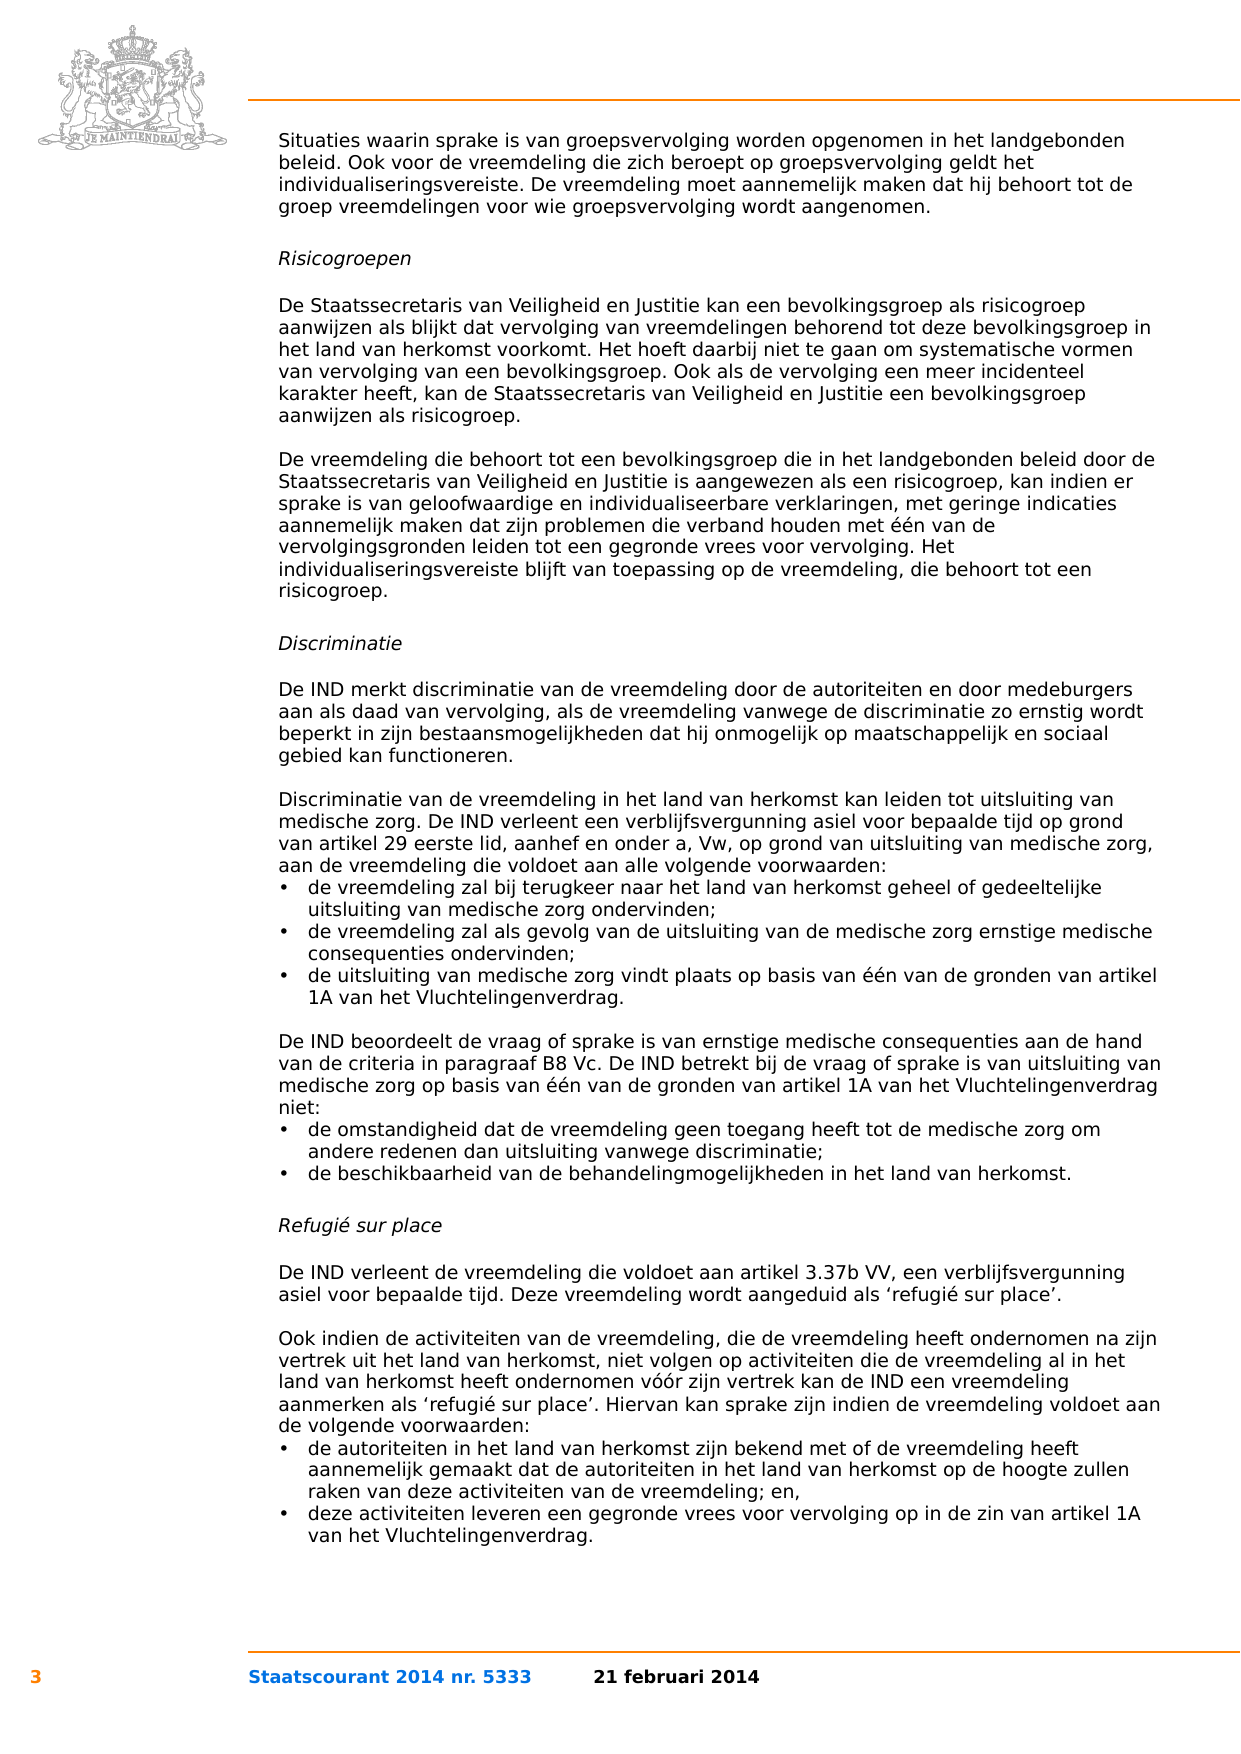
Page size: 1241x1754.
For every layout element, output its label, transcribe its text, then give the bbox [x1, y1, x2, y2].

text • de beschikbaarheid van de behandelingmogelijkheden in het land van herkomst. [278, 1163, 1163, 1185]
text Situaties waarin sprake is van groepsvervolging worden opgenomen in het landgebonden beleid. Ook voor de vreemdeling die zich beroept op groepsvervolging geldt het individualiseringsvereiste. De vreemdeling moet aannemelijk maken dat hij behoort tot de groep vreemdelingen voor wie groepsvervolging wordt aangenomen. [278, 130, 1163, 218]
subtitle Discriminatie [278, 632, 1163, 654]
text Discriminatie van de vreemdeling in het land van herkomst kan leiden tot uitsluiting van medische zorg. De IND verleent een verblijfsvergunning asiel voor bepaalde tijd op grond van artikel 29 eerste lid, aanhef en onder a, Vw, op grond van uitsluiting van medische zorg, aan de vreemdeling die voldoet aan alle volgende voorwaarden: [278, 789, 1163, 877]
text Ook indien de activiteiten van de vreemdeling, die de vreemdeling heeft ondernomen na zijn vertrek uit het land van herkomst, niet volgen op activiteiten die de vreemdeling al in het land van herkomst heeft ondernomen vóór zijn vertrek kan de IND een vreemdeling aanmerken als ‘refugié sur place’. Hiervan kan sprake zijn indien de vreemdeling voldoet aan de volgende voorwaarden: [278, 1327, 1163, 1437]
text • de vreemdeling zal bij terugkeer naar het land van herkomst geheel of gedeeltelijke uitsluiting van medische zorg ondervinden; [278, 877, 1163, 921]
picture [38, 25, 227, 150]
subtitle Risicogroepen [278, 248, 1163, 270]
text De IND beoordeelt de vraag of sprake is van ernstige medische consequenties aan de hand van de criteria in paragraaf B8 Vc. De IND betrekt bij de vraag of sprake is van uitsluiting van medische zorg op basis van één van de gronden van artikel 1A van het Vluchtelingenverdrag niet: [278, 1031, 1163, 1119]
text • de autoriteiten in het land van herkomst zijn bekend met of de vreemdeling heeft aannemelijk gemaakt dat de autoriteiten in het land van herkomst op de hoogte zullen raken van deze activiteiten van de vreemdeling; en, [278, 1437, 1163, 1503]
text De IND verleent de vreemdeling die voldoet aan artikel 3.37b VV, een verblijfsvergunning asiel voor bepaalde tijd. Deze vreemdeling wordt aangeduid als ‘refugié sur place’. [278, 1262, 1163, 1306]
text • de vreemdeling zal als gevolg van de uitsluiting van de medische zorg ernstige medische consequenties ondervinden; [278, 921, 1163, 965]
text De IND merkt discriminatie van de vreemdeling door de autoriteiten en door medeburgers aan als daad van vervolging, als de vreemdeling vanwege de discriminatie zo ernstig wordt beperkt in zijn bestaansmogelijkheden dat hij onmogelijk op maatschappelijk en sociaal gebied kan functioneren. [278, 679, 1163, 767]
text De Staatssecretaris van Veiligheid en Justitie kan een bevolkingsgroep als risicogroep aanwijzen als blijkt dat vervolging van vreemdelingen behorend tot deze bevolkingsgroep in het land van herkomst voorkomt. Het hoeft daarbij niet te gaan om systematische vormen van vervolging van een bevolkingsgroep. Ook als de vervolging een meer incidenteel karakter heeft, kan de Staatssecretaris van Veiligheid en Justitie een bevolkingsgroep aanwijzen als risicogroep. [278, 295, 1163, 427]
text • deze activiteiten leveren een gegronde vrees voor vervolging op in de zin van artikel 1A van het Vluchtelingenverdrag. [278, 1503, 1163, 1547]
text De vreemdeling die behoort tot een bevolkingsgroep die in het landgebonden beleid door de Staatssecretaris van Veiligheid en Justitie is aangewezen als een risicogroep, kan indien er sprake is van geloofwaardige en individualiseerbare verklaringen, met geringe indicaties aannemelijk maken dat zijn problemen die verband houden met één van de vervolgingsgronden leiden tot een gegronde vrees voor vervolging. Het individualiseringsvereiste blijft van toepassing op de vreemdeling, die behoort tot een risicogroep. [278, 448, 1163, 602]
text • de omstandigheid dat de vreemdeling geen toegang heeft tot de medische zorg om andere redenen dan uitsluiting vanwege discriminatie; [278, 1119, 1163, 1163]
subtitle Refugié sur place [278, 1215, 1163, 1237]
text • de uitsluiting van medische zorg vindt plaats op basis van één van de gronden van artikel 1A van het Vluchtelingenverdrag. [278, 965, 1163, 1009]
